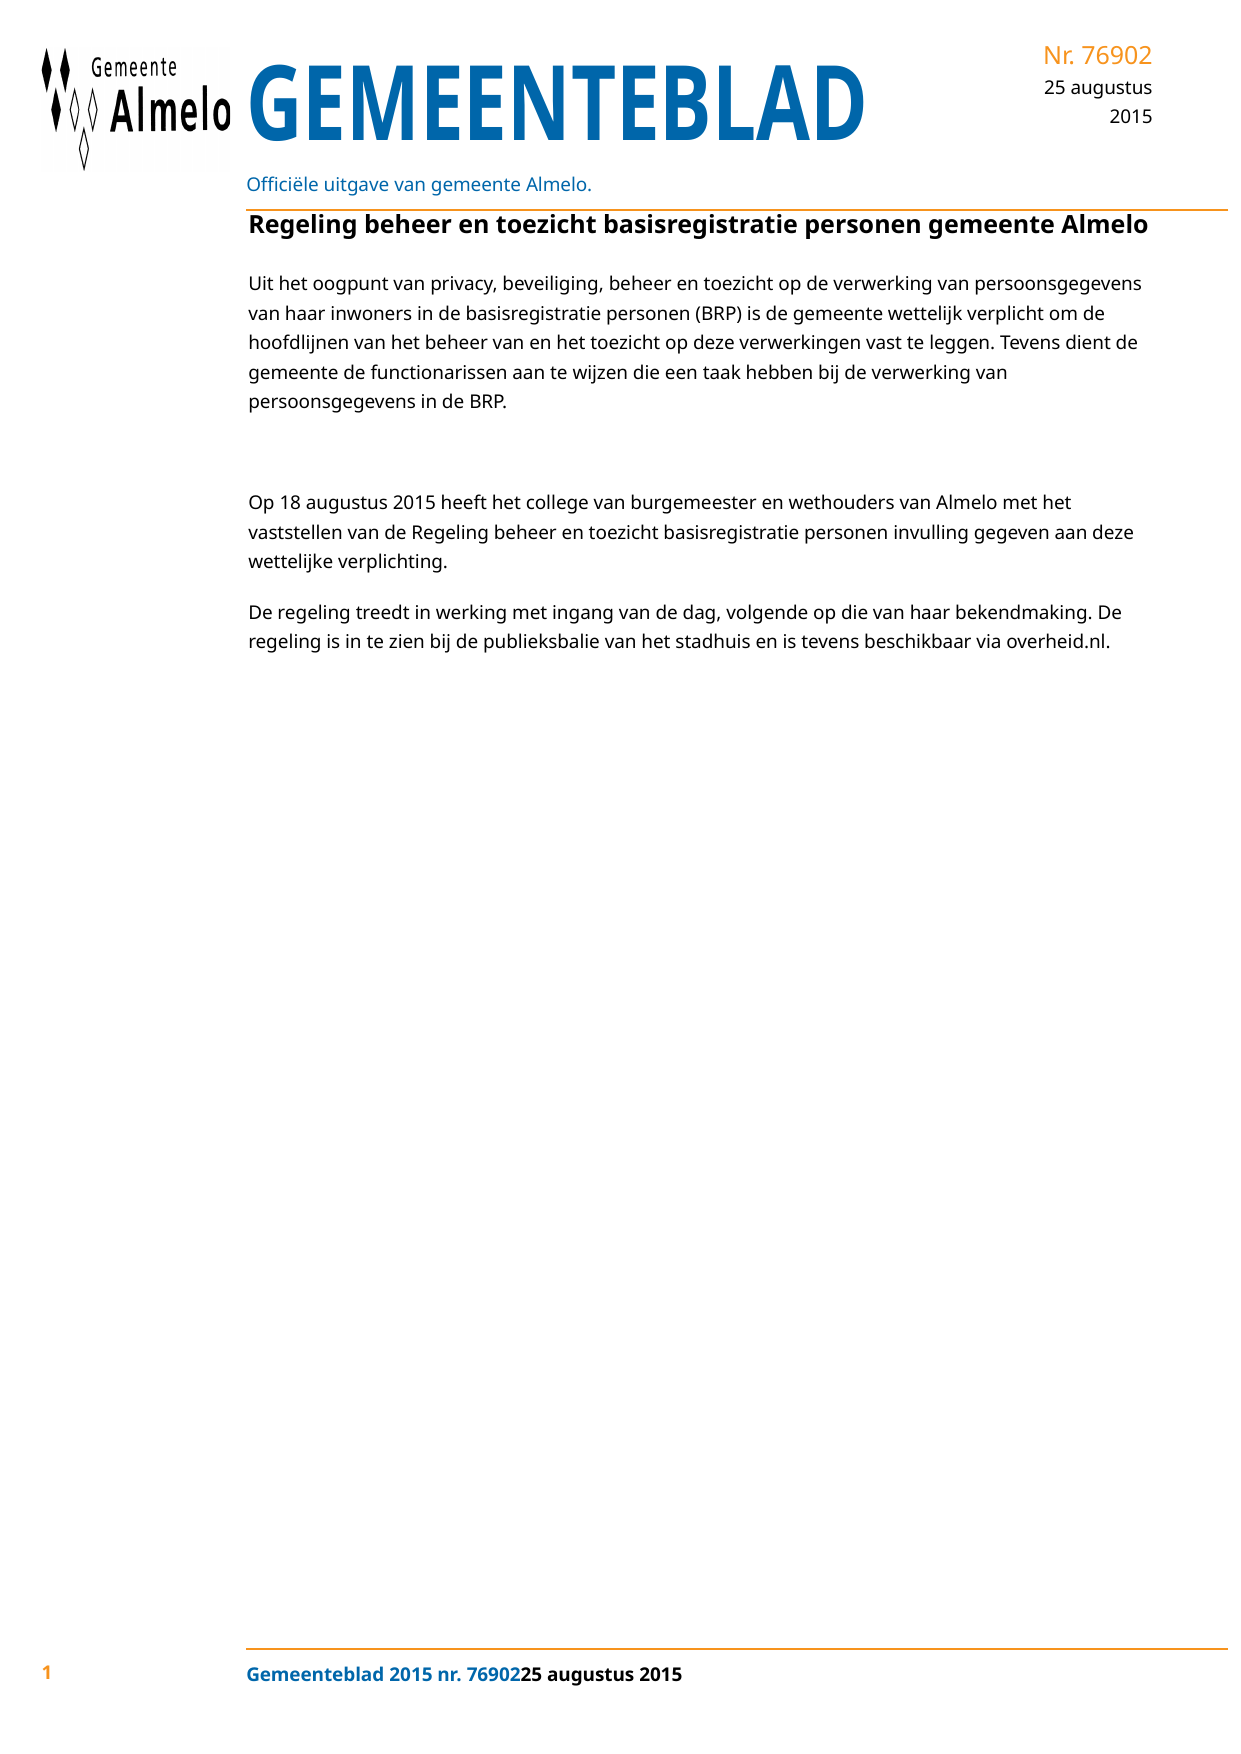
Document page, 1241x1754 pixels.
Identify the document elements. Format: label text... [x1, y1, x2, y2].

text Regeling beheer en toezicht basisregistratie personen gemeente Almelo [248, 211, 1152, 241]
text Uit het oogpunt van privacy, beveiliging, beheer en toezicht op de verwerking van persoonsgegevens van haar inwoners in de basisregistratie personen (BRP) is de gemeente wettelijk verplicht om de hoofdlijnen van het beheer van en het toezicht op deze verwerkingen vast te leggen. Tevens dient de gemeente de functionarissen aan te wijzen die een taak hebben bij de verwerking van persoonsgegevens in de BRP. [248, 270, 1152, 414]
text Op 18 augustus 2015 heeft het college van burgemeester en wethouders van Almelo met het vaststellen van de Regeling beheer en toezicht basisregistratie personen invulling gegeven aan deze wettelijke verplichting. [248, 489, 1152, 574]
picture [41, 47, 231, 172]
text De regeling treedt in werking met ingang van de dag, volgende op die van haar bekendmaking. De regeling is in te zien bij de publieksbalie van het stadhuis en is tevens beschikbaar via overheid.nl. [248, 599, 1152, 654]
